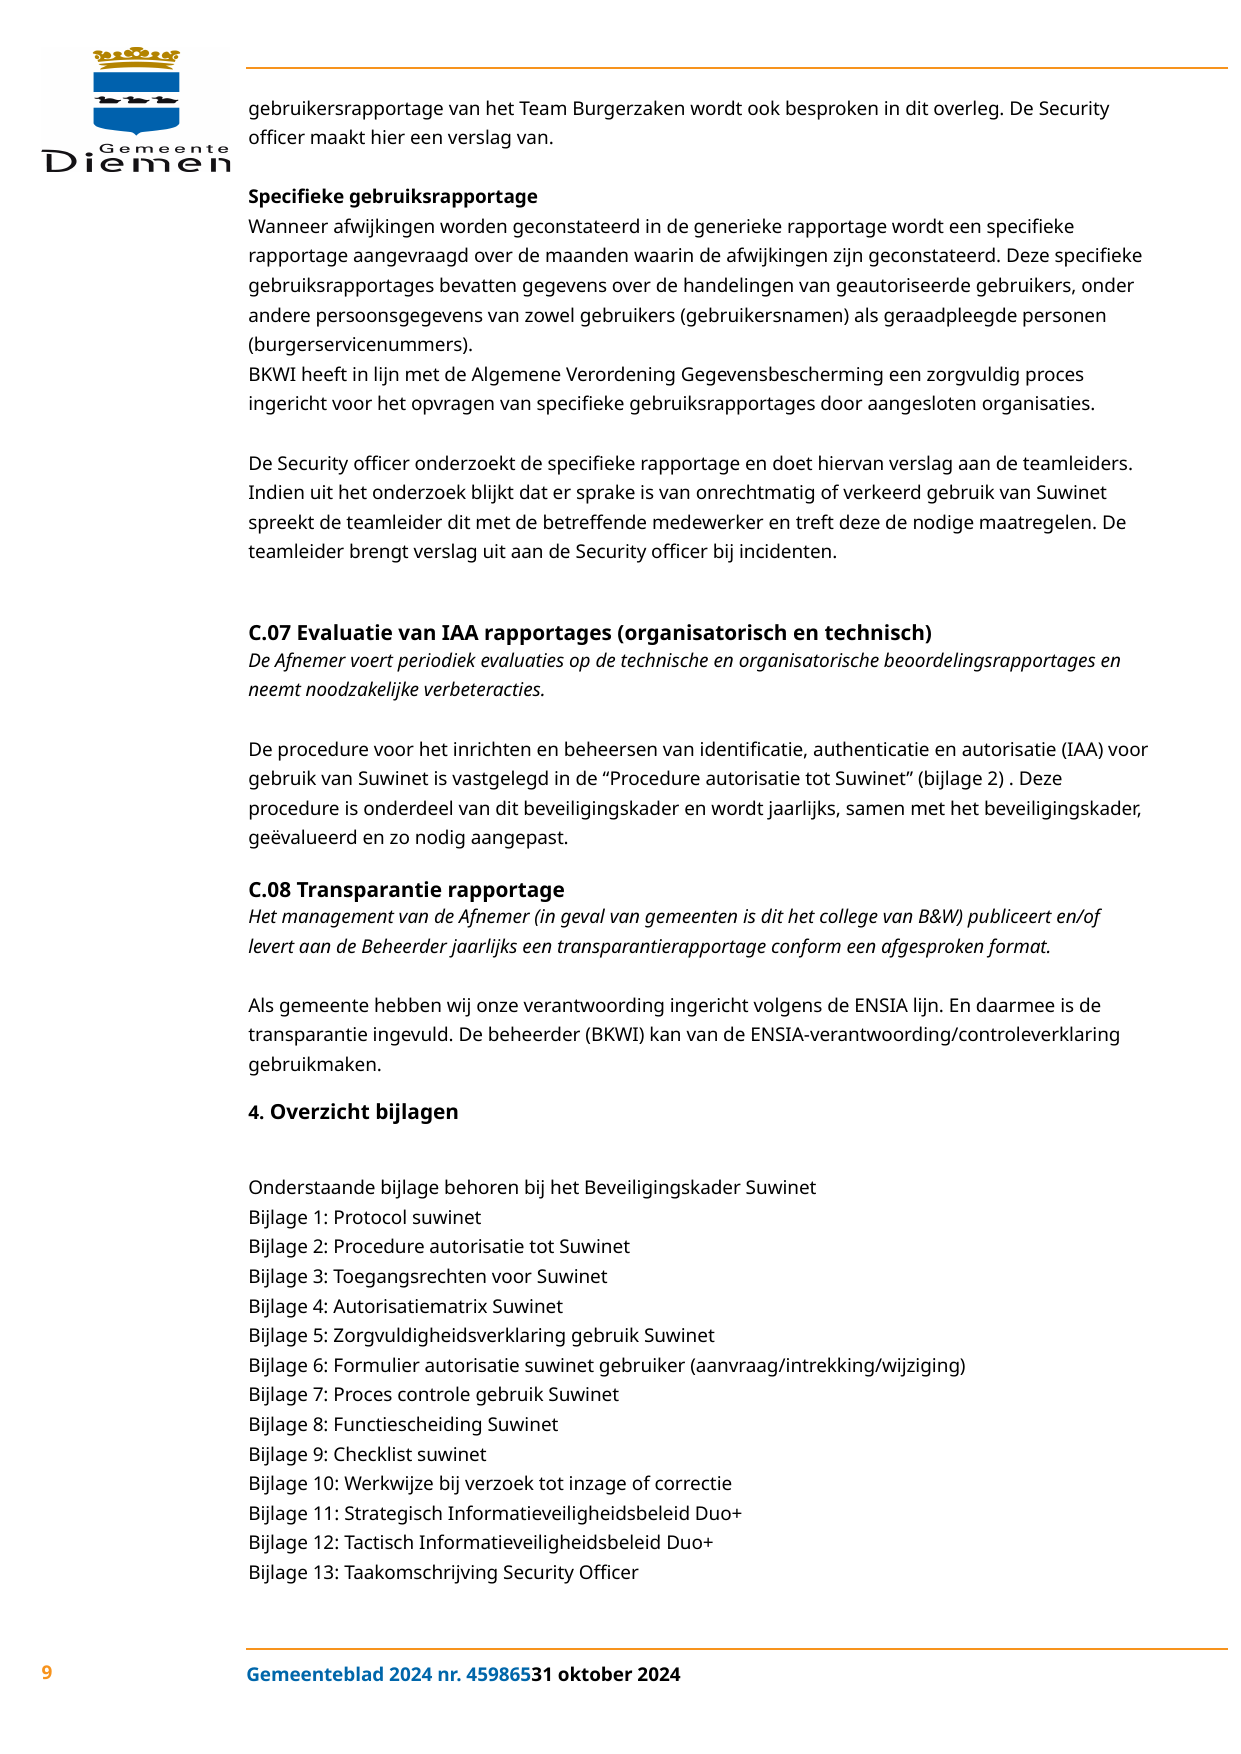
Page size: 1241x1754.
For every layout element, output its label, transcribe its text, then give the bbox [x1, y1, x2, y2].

text Bijlage 8: Functiescheiding Suwinet [248, 1411, 1152, 1437]
text Bijlage 2: Procedure autorisatie tot Suwinet [248, 1234, 1152, 1259]
text Het management van de Afnemer (in geval van gemeenten is dit het college van B&W) publiceert en/of levert aan de Beheerder jaarlijks een transparantierapportage conform een afgesproken format. [248, 903, 1152, 959]
text Bijlage 3: Toegangsrechten voor Suwinet [248, 1263, 1152, 1289]
text Bijlage 1: Protocol suwinet [248, 1204, 1152, 1230]
text gebruikersrapportage van het Team Burgerzaken wordt ook besproken in dit overleg. De Security officer maakt hier een verslag van. [248, 95, 1152, 150]
text De Security officer onderzoekt de specifieke rapportage en doet hiervan verslag aan de teamleiders. Indien uit het onderzoek blijkt dat er sprake is van onrechtmatig of verkeerd gebruik van Suwinet spreekt de teamleider dit met de betreffende medewerker en treft deze de nodige maatregelen. De teamleider brengt verslag uit aan de Security officer bij incidenten. [248, 450, 1152, 564]
text Bijlage 5: Zorgvuldigheidsverklaring gebruik Suwinet [248, 1322, 1152, 1348]
text Als gemeente hebben wij onze verantwoording ingericht volgens de ENSIA lijn. En daarmee is de transparantie ingevuld. De beheerder (BKWI) kan van de ENSIA-verantwoording/controleverklaring gebruikmaken. [248, 992, 1152, 1077]
text Onderstaande bijlage behoren bij het Beveiligingskader Suwinet [248, 1174, 1152, 1200]
text Bijlage 9: Checklist suwinet [248, 1441, 1152, 1467]
text Specifieke gebruiksrapportage [248, 183, 1152, 209]
text Bijlage 12: Tactisch Informatieveiligheidsbeleid Duo+ [248, 1529, 1152, 1555]
text BKWI heeft in lijn met de Algemene Verordening Gegevensbescherming een zorgvuldig proces ingericht voor het opvragen van specifieke gebruiksrapportages door aangesloten organisaties. [248, 361, 1152, 416]
text Bijlage 10: Werkwijze bij verzoek tot inzage of correctie [248, 1470, 1152, 1496]
text 4. Overzicht bijlagen [248, 1097, 1152, 1125]
text Bijlage 7: Proces controle gebruik Suwinet [248, 1382, 1152, 1407]
text C.08 Transparantie rapportage [248, 875, 1152, 903]
text C.07 Evaluatie van IAA rapportages (organisatorisch en technisch) [248, 618, 1152, 647]
text Bijlage 13: Taakomschrijving Security Officer [248, 1559, 1152, 1585]
text Wanneer afwijkingen worden geconstateerd in de generieke rapportage wordt een specifieke rapportage aangevraagd over de maanden waarin de afwijkingen zijn geconstateerd. Deze specifieke gebruiksrapportages bevatten gegevens over de handelingen van geautoriseerde gebruikers, onder andere persoonsgegevens van zowel gebruikers (gebruikersnamen) als geraadpleegde personen (burgerservicenummers). [248, 213, 1152, 357]
picture [41, 47, 231, 172]
text De Afnemer voert periodiek evaluaties op de technische en organisatorische beoordelingsrapportages en neemt noodzakelijke verbeteracties. [248, 647, 1152, 702]
text Bijlage 6: Formulier autorisatie suwinet gebruiker (aanvraag/intrekking/wijziging) [248, 1352, 1152, 1378]
text Bijlage 11: Strategisch Informatieveiligheidsbeleid Duo+ [248, 1500, 1152, 1526]
text Bijlage 4: Autorisatiematrix Suwinet [248, 1293, 1152, 1319]
text De procedure voor het inrichten en beheersen van identificatie, authenticatie en autorisatie (IAA) voor gebruik van Suwinet is vastgelegd in de “Procedure autorisatie tot Suwinet” (bijlage 2) . Deze procedure is onderdeel van dit beveiligingskader en wordt jaarlijks, samen met het beveiligingskader, geëvalueerd en zo nodig aangepast. [248, 736, 1152, 850]
